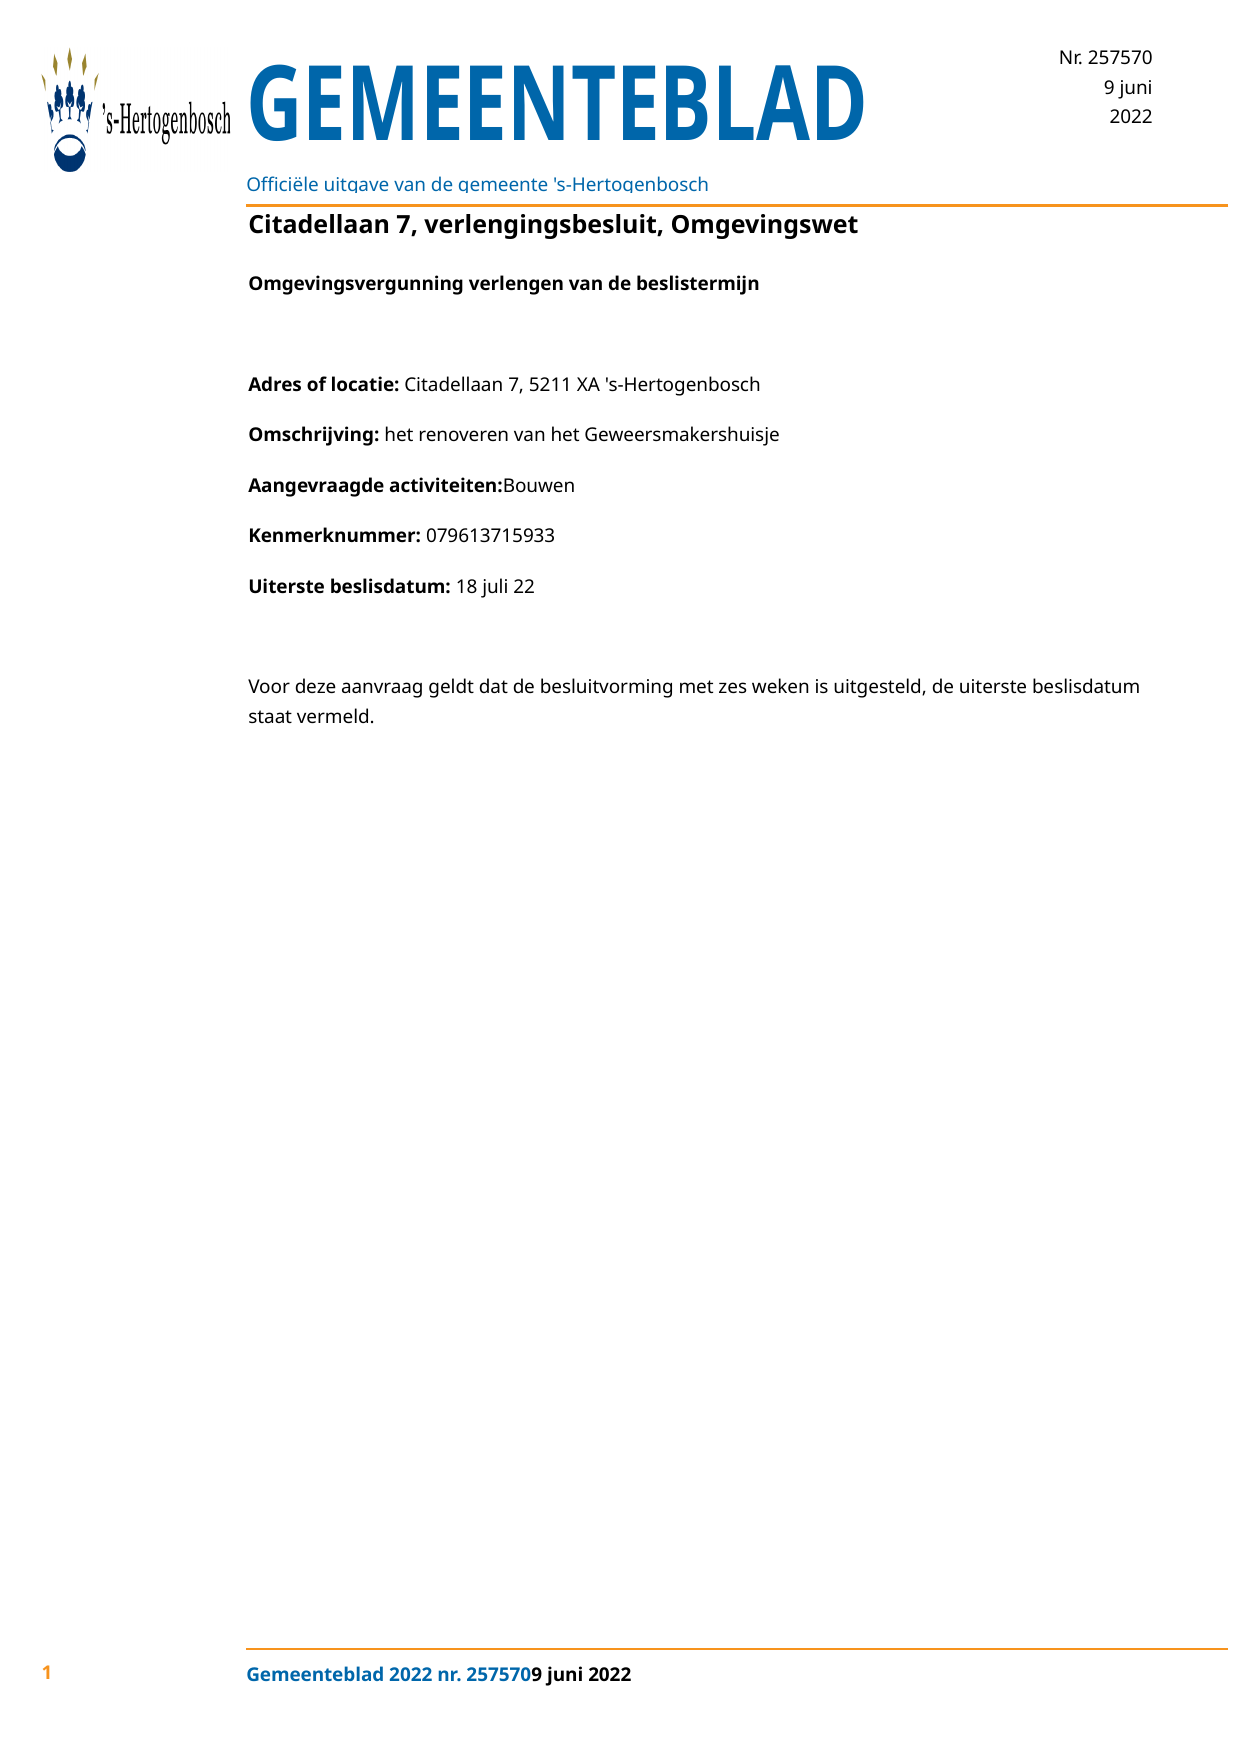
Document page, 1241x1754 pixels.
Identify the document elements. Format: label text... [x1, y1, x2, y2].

text Citadellaan 7, verlengingsbesluit, Omgevingswet [248, 207, 1152, 241]
text Aangevraagde activiteiten:Bouwen [248, 472, 1152, 498]
picture [41, 47, 231, 172]
text Omgevingsvergunning verlengen van de beslistermijn [248, 270, 1152, 296]
text Kenmerknummer: 079613715933 [248, 522, 1152, 548]
text Voor deze aanvraag geldt dat de besluitvorming met zes weken is uitgesteld, de uiterste beslisdatum staat vermeld. [248, 674, 1152, 729]
text Adres of locatie: Citadellaan 7, 5211 XA 's-Hertogenbosch [248, 371, 1152, 397]
text Omschrijving: het renoveren van het Geweersmakershuisje [248, 422, 1152, 447]
text Uiterste beslisdatum: 18 juli 22 [248, 573, 1152, 598]
